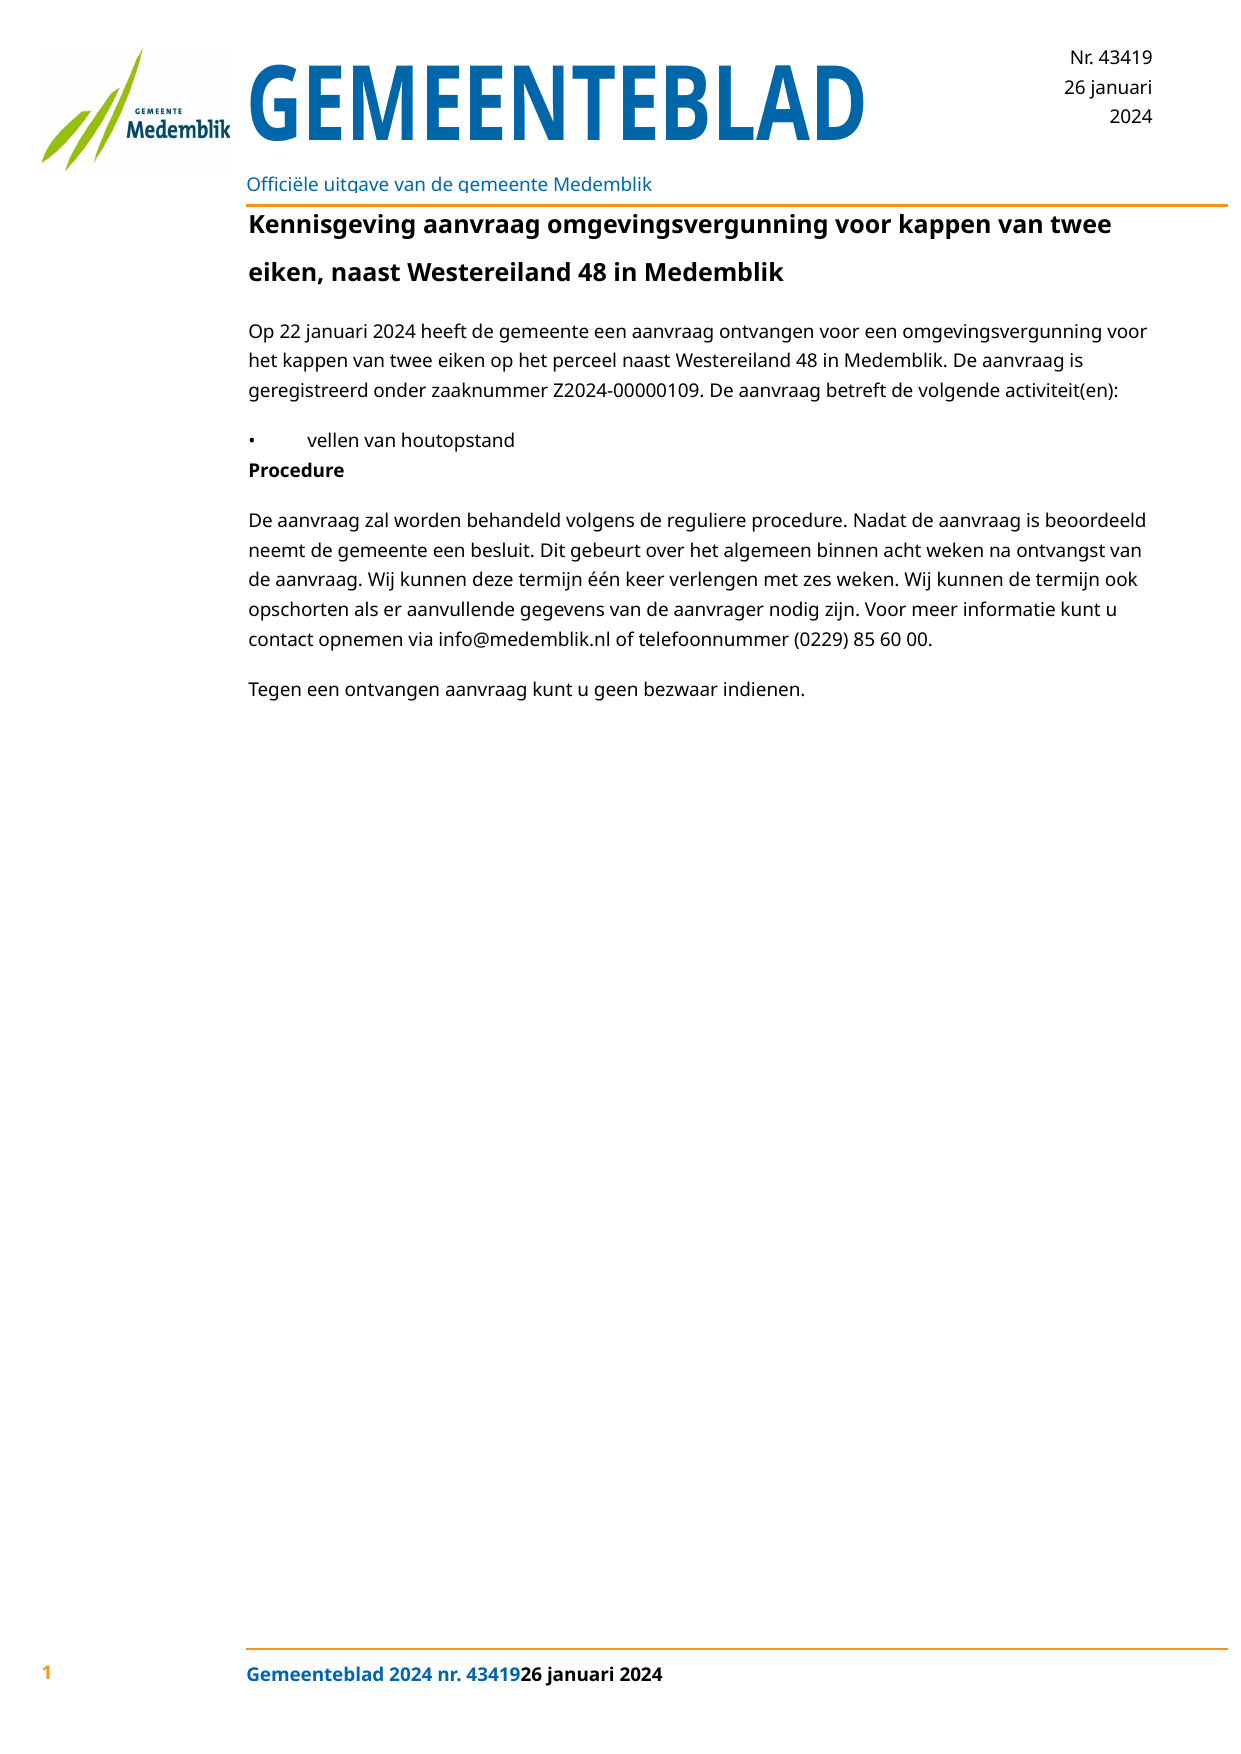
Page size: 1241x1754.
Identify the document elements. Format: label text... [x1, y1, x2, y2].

text Procedure [248, 457, 1152, 483]
text De aanvraag zal worden behandeld volgens de reguliere procedure. Nadat de aanvraag is beoordeeld neemt de gemeente een besluit. Dit gebeurt over het algemeen binnen acht weken na ontvangst van de aanvraag. Wij kunnen deze termijn één keer verlengen met zes weken. Wij kunnen de termijn ook opschorten als er aanvullende gegevens van de aanvrager nodig zijn. Voor meer informatie kunt u contact opnemen via info@medemblik.nl of telefoonnummer (0229) 85 60 00. [248, 507, 1152, 652]
text Op 22 januari 2024 heeft de gemeente een aanvraag ontvangen voor een omgevingsvergunning voor het kappen van twee eiken op het perceel naast Westereiland 48 in Medemblik. De aanvraag is geregistreerd onder zaaknummer Z2024-00000109. De aanvraag betreft de volgende activiteit(en): [248, 318, 1152, 403]
list vellen van houtopstand [248, 427, 1152, 453]
picture [41, 47, 231, 172]
text Tegen een ontvangen aanvraag kunt u geen bezwaar indienen. [248, 676, 1152, 702]
text Kennisgeving aanvraag omgevingsvergunning voor kappen van twee eiken, naast Westereiland 48 in Medemblik [248, 207, 1152, 288]
